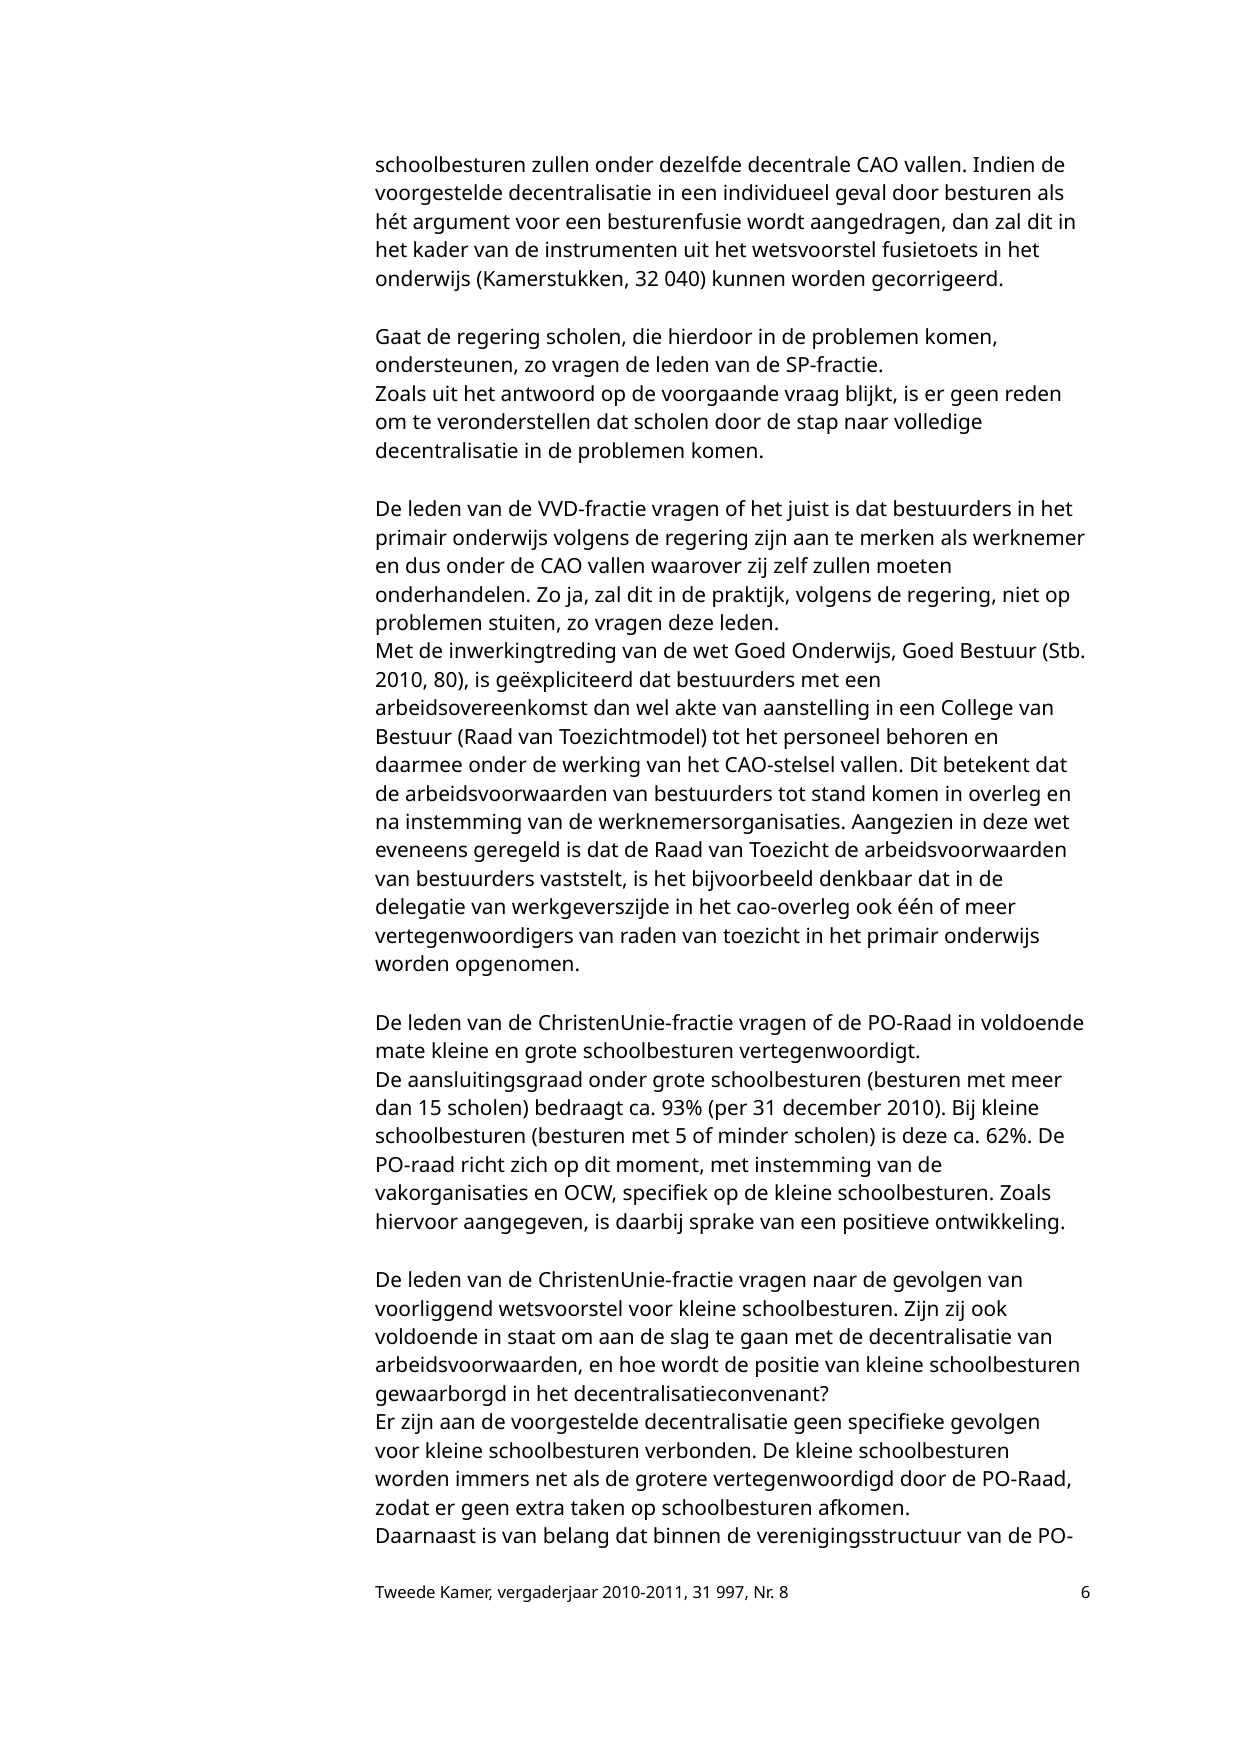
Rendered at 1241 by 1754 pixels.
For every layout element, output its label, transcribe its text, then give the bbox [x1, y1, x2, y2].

text Er zijn aan de voorgestelde decentralisatie geen specifieke gevolgen voor kleine schoolbesturen verbonden. De kleine schoolbesturen worden immers net als de grotere vertegenwoordigd door de PO-Raad, zodat er geen extra taken op schoolbesturen afkomen. [375, 1407, 1090, 1521]
text De leden van de ChristenUnie-fractie vragen of de PO-Raad in voldoende mate kleine en grote schoolbesturen vertegenwoordigt. [375, 1008, 1090, 1065]
text Met de inwerkingtreding van de wet Goed Onderwijs, Goed Bestuur (Stb. 2010, 80), is geëxpliciteerd dat bestuurders met een arbeidsovereenkomst dan wel akte van aanstelling in een College van Bestuur (Raad van Toezichtmodel) tot het personeel behoren en daarmee onder de werking van het CAO-stelsel vallen. Dit betekent dat de arbeidsvoorwaarden van bestuurders tot stand komen in overleg en na instemming van de werknemersorganisaties. Aangezien in deze wet eveneens geregeld is dat de Raad van Toezicht de arbeidsvoorwaarden van bestuurders vaststelt, is het bijvoorbeeld denkbaar dat in de delegatie van werkgeverszijde in het cao-overleg ook één of meer vertegenwoordigers van raden van toezicht in het primair onderwijs worden opgenomen. [375, 637, 1090, 978]
text Gaat de regering scholen, die hierdoor in de problemen komen, ondersteunen, zo vragen de leden van de SP-fractie. [375, 322, 1090, 379]
text schoolbesturen zullen onder dezelfde decentrale CAO vallen. Indien de voorgestelde decentralisatie in een individueel geval door besturen als hét argument voor een besturenfusie wordt aangedragen, dan zal dit in het kader van de instrumenten uit het wetsvoorstel fusietoets in het onderwijs (Kamerstukken, 32 040) kunnen worden gecorrigeerd. [375, 150, 1090, 292]
text Daarnaast is van belang dat binnen de verenigingsstructuur van de PO- [375, 1521, 1090, 1550]
text De aansluitingsgraad onder grote schoolbesturen (besturen met meer dan 15 scholen) bedraagt ca. 93% (per 31 december 2010). Bij kleine schoolbesturen (besturen met 5 of minder scholen) is deze ca. 62%. De PO-raad richt zich op dit moment, met instemming van de vakorganisaties en OCW, specifiek op de kleine schoolbesturen. Zoals hiervoor aangegeven, is daarbij sprake van een positieve ontwikkeling. [375, 1065, 1090, 1235]
text De leden van de VVD-fractie vragen of het juist is dat bestuurders in het primair onderwijs volgens de regering zijn aan te merken als werknemer en dus onder de CAO vallen waarover zij zelf zullen moeten onderhandelen. Zo ja, zal dit in de praktijk, volgens de regering, niet op problemen stuiten, zo vragen deze leden. [375, 494, 1090, 637]
text De leden van de ChristenUnie-fractie vragen naar de gevolgen van voorliggend wetsvoorstel voor kleine schoolbesturen. Zijn zij ook voldoende in staat om aan de slag te gaan met de decentralisatie van arbeidsvoorwaarden, en hoe wordt de positie van kleine schoolbesturen gewaarborgd in het decentralisatieconvenant? [375, 1265, 1090, 1407]
text Zoals uit het antwoord op de voorgaande vraag blijkt, is er geen reden om te veronderstellen dat scholen door de stap naar volledige decentralisatie in de problemen komen. [375, 379, 1090, 464]
